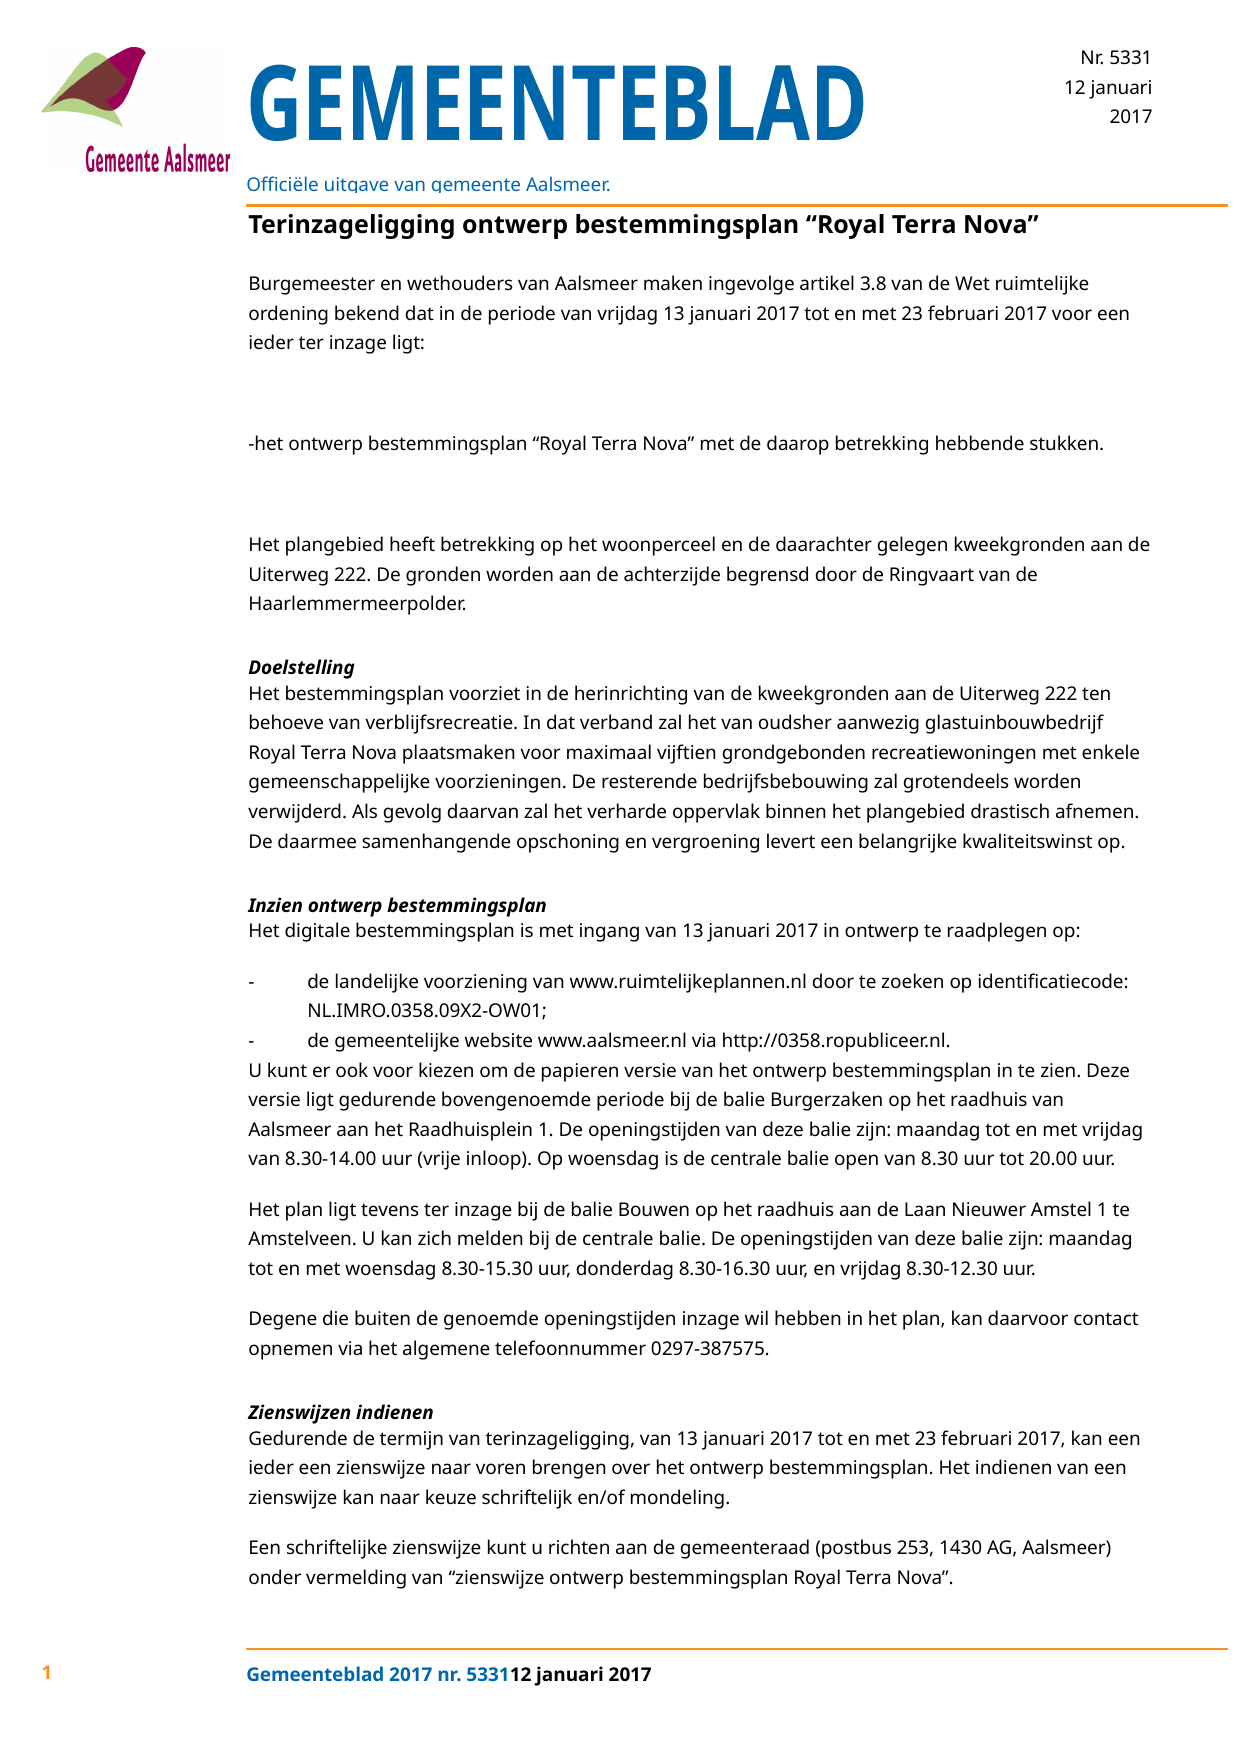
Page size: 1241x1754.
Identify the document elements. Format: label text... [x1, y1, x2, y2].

text Gedurende de termijn van terinzageligging, van 13 januari 2017 tot en met 23 februari 2017, kan een ieder een zienswijze naar voren brengen over het ontwerp bestemmingsplan. Het indienen van een zienswijze kan naar keuze schriftelijk en/of mondeling. [248, 1425, 1152, 1510]
text Degene die buiten de genoemde openingstijden inzage wil hebben in het plan, kan daarvoor contact opnemen via het algemene telefoonnummer 0297-387575. [248, 1306, 1152, 1361]
text Doelstelling [248, 654, 1152, 680]
text Burgemeester en wethouders van Aalsmeer maken ingevolge artikel 3.8 van de Wet ruimtelijke ordening bekend dat in de periode van vrijdag 13 januari 2017 tot en met 23 februari 2017 voor een ieder ter inzage ligt: [248, 270, 1152, 355]
text Het bestemmingsplan voorziet in de herinrichting van de kweekgronden aan de Uiterweg 222 ten behoeve van verblijfsrecreatie. In dat verband zal het van oudsher aanwezig glastuinbouwbedrijf Royal Terra Nova plaatsmaken voor maximaal vijftien grondgebonden recreatiewoningen met enkele gemeenschappelijke voorzieningen. De resterende bedrijfsbebouwing zal grotendeels worden verwijderd. Als gevolg daarvan zal het verharde oppervlak binnen het plangebied drastisch afnemen. De daarmee samenhangende opschoning en vergroening levert een belangrijke kwaliteitswinst op. [248, 680, 1152, 854]
picture [41, 47, 231, 172]
list de gemeentelijke website www.aalsmeer.nl via http://0358.ropubliceer.nl. [248, 1027, 1152, 1053]
text Het digitale bestemmingsplan is met ingang van 13 januari 2017 in ontwerp te raadplegen op: [248, 918, 1152, 943]
text -het ontwerp bestemmingsplan “Royal Terra Nova” met de daarop betrekking hebbende stukken. [248, 430, 1152, 456]
list de landelijke voorziening van www.ruimtelijkeplannen.nl door te zoeken op identificatiecode: NL.IMRO.0358.09X2-OW01; [248, 968, 1152, 1023]
text Inzien ontwerp bestemmingsplan [248, 892, 1152, 918]
text U kunt er ook voor kiezen om de papieren versie van het ontwerp bestemmingsplan in te zien. Deze versie ligt gedurende bovengenoemde periode bij de balie Burgerzaken op het raadhuis van Aalsmeer aan het Raadhuisplein 1. De openingstijden van deze balie zijn: maandag tot en met vrijdag van 8.30-14.00 uur (vrije inloop). Op woensdag is de centrale balie open van 8.30 uur tot 20.00 uur. [248, 1057, 1152, 1171]
text Zienswijzen indienen [248, 1399, 1152, 1425]
text Terinzageligging ontwerp bestemmingsplan “Royal Terra Nova” [248, 207, 1152, 241]
text Het plangebied heeft betrekking op het woonperceel en de daarachter gelegen kweekgronden aan de Uiterweg 222. De gronden worden aan de achterzijde begrensd door de Ringvaart van de Haarlemmermeerpolder. [248, 531, 1152, 616]
text Een schriftelijke zienswijze kunt u richten aan de gemeenteraad (postbus 253, 1430 AG, Aalsmeer) onder vermelding van “zienswijze ontwerp bestemmingsplan Royal Terra Nova”. [248, 1534, 1152, 1590]
text Het plan ligt tevens ter inzage bij de balie Bouwen op het raadhuis aan de Laan Nieuwer Amstel 1 te Amstelveen. U kan zich melden bij de centrale balie. De openingstijden van deze balie zijn: maandag tot en met woensdag 8.30-15.30 uur, donderdag 8.30-16.30 uur, en vrijdag 8.30-12.30 uur. [248, 1196, 1152, 1281]
